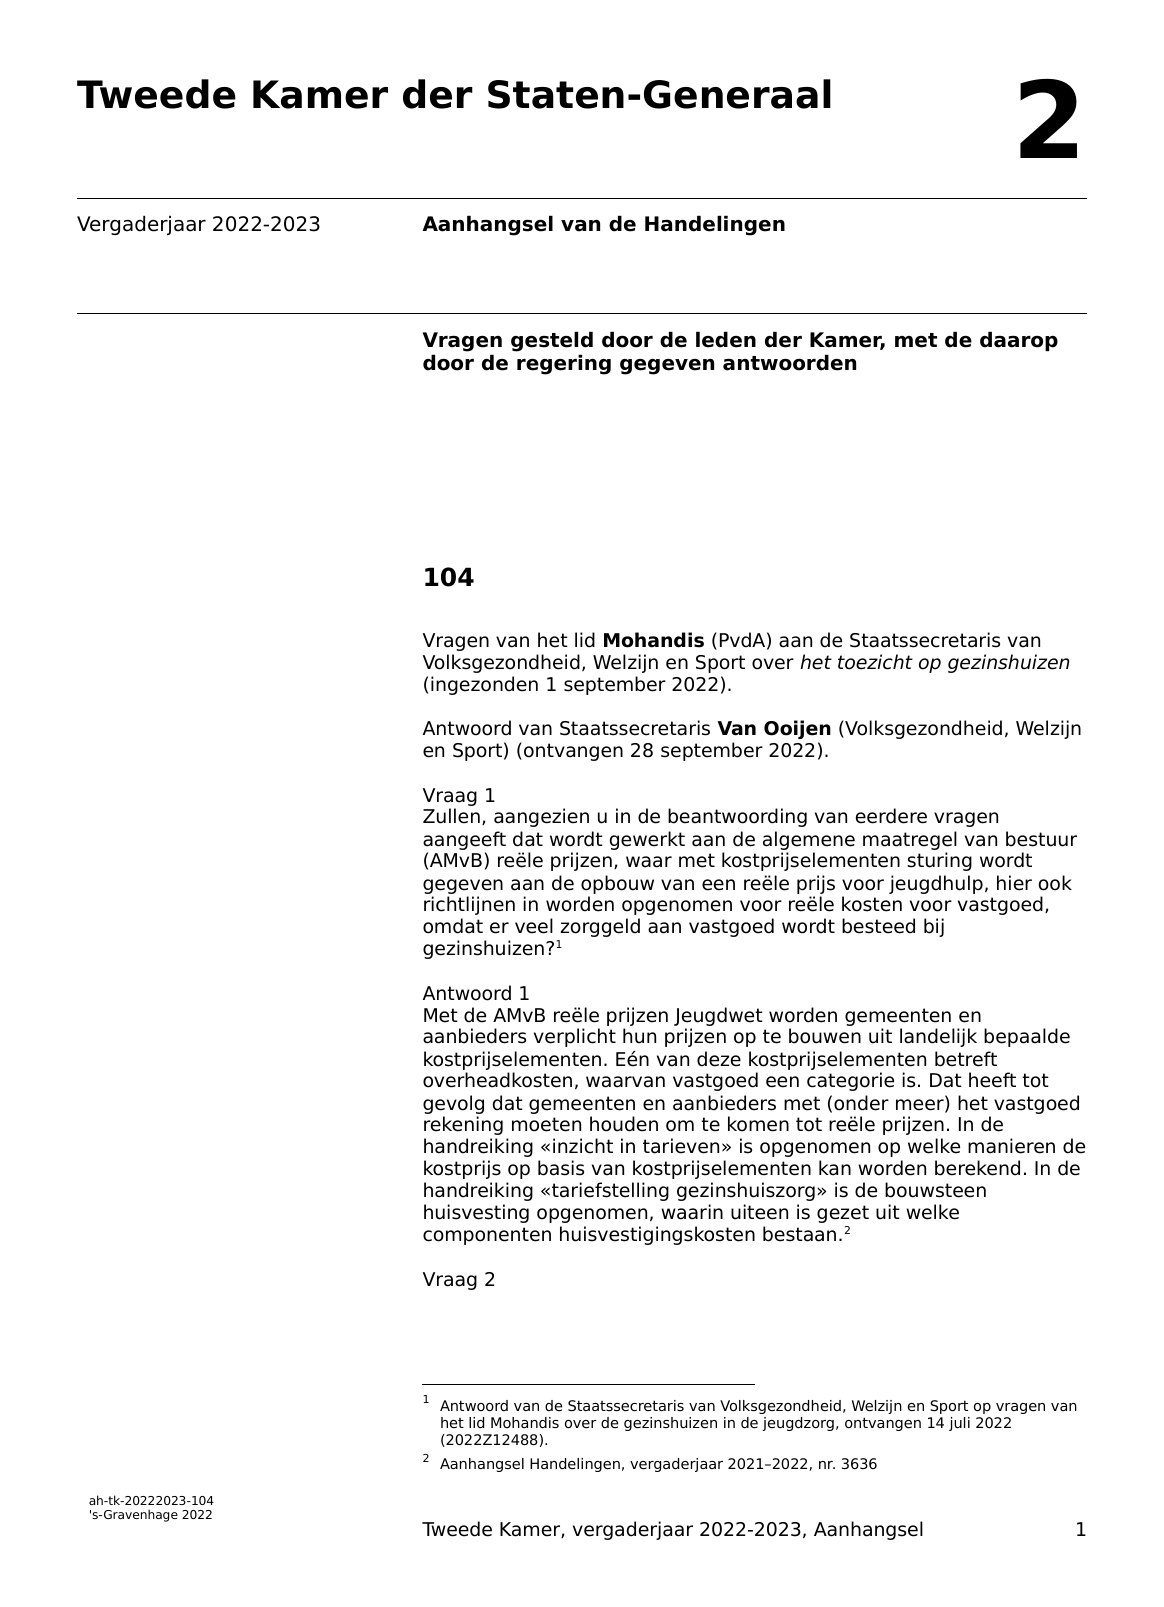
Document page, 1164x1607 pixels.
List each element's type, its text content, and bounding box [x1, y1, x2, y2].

table_cell [77, 314, 422, 375]
text Vraag 1 [422, 784, 1087, 806]
table_header 2 [886, 59, 1087, 198]
text Antwoord 1 [422, 982, 1087, 1004]
text 104 [422, 563, 1087, 592]
table_header Tweede Kamer der Staten-Generaal [77, 59, 886, 198]
text ah-tk-20222023-104 [88, 1494, 323, 1508]
text Aanhangsel Handelingen, vergaderjaar 2021–2022, nr. 3636 [422, 1452, 1087, 1474]
text Vraag 2 [422, 1268, 1087, 1290]
table_cell Vergaderjaar 2022-2023 [77, 199, 422, 313]
text Met de AMvB reële prijzen Jeugdwet worden gemeenten en aanbieders verplicht hun prijzen op te bouwen uit landelijk bepaalde kostprijselementen. Eén van deze kostprijselementen betreft overheadkosten, waarvan vastgoed een categorie is. Dat heeft tot gevolg dat gemeenten en aanbieders met (onder meer) het vastgoed rekening moeten houden om te komen tot reële prijzen. In de handreiking «inzicht in tarieven» is opgenomen op welke manieren de kostprijs op basis van kostprijselementen kan worden berekend. In de handreiking «tariefstelling gezinshuiszorg» is de bouwsteen huisvesting opgenomen, waarin uiteen is gezet uit welke componenten huisvestigingskosten bestaan. [422, 1004, 1087, 1246]
text Antwoord van Staatssecretaris Van Ooijen (Volksgezondheid, Welzijn en Sport) (ontvangen 28 september 2022). [422, 718, 1087, 762]
text 's-Gravenhage 2022 [88, 1508, 323, 1522]
text Antwoord van de Staatssecretaris van Volksgezondheid, Welzijn en Sport op vragen van het lid Mohandis over de gezinshuizen in de jeugdzorg, ontvangen 14 juli 2022 (2022Z12488). [422, 1393, 1087, 1449]
table_cell Aanhangsel van de Handelingen [422, 199, 1087, 313]
text Zullen, aangezien u in de beantwoording van eerdere vragen aangeeft dat wordt gewerkt aan de algemene maatregel van bestuur (AMvB) reële prijzen, waar met kostprijselementen sturing wordt gegeven aan de opbouw van een reële prijs voor jeugdhulp, hier ook richtlijnen in worden opgenomen voor reële kosten voor vastgoed, omdat er veel zorggeld aan vastgoed wordt besteed bij gezinshuizen? [422, 806, 1087, 960]
table_cell Vragen gesteld door de leden der Kamer, met de daarop door de regering gegeven antwoorden [422, 314, 1087, 375]
text Vragen van het lid Mohandis (PvdA) aan de Staatssecretaris van Volksgezondheid, Welzijn en Sport over het toezicht op gezinshuizen (ingezonden 1 september 2022). [422, 630, 1087, 696]
